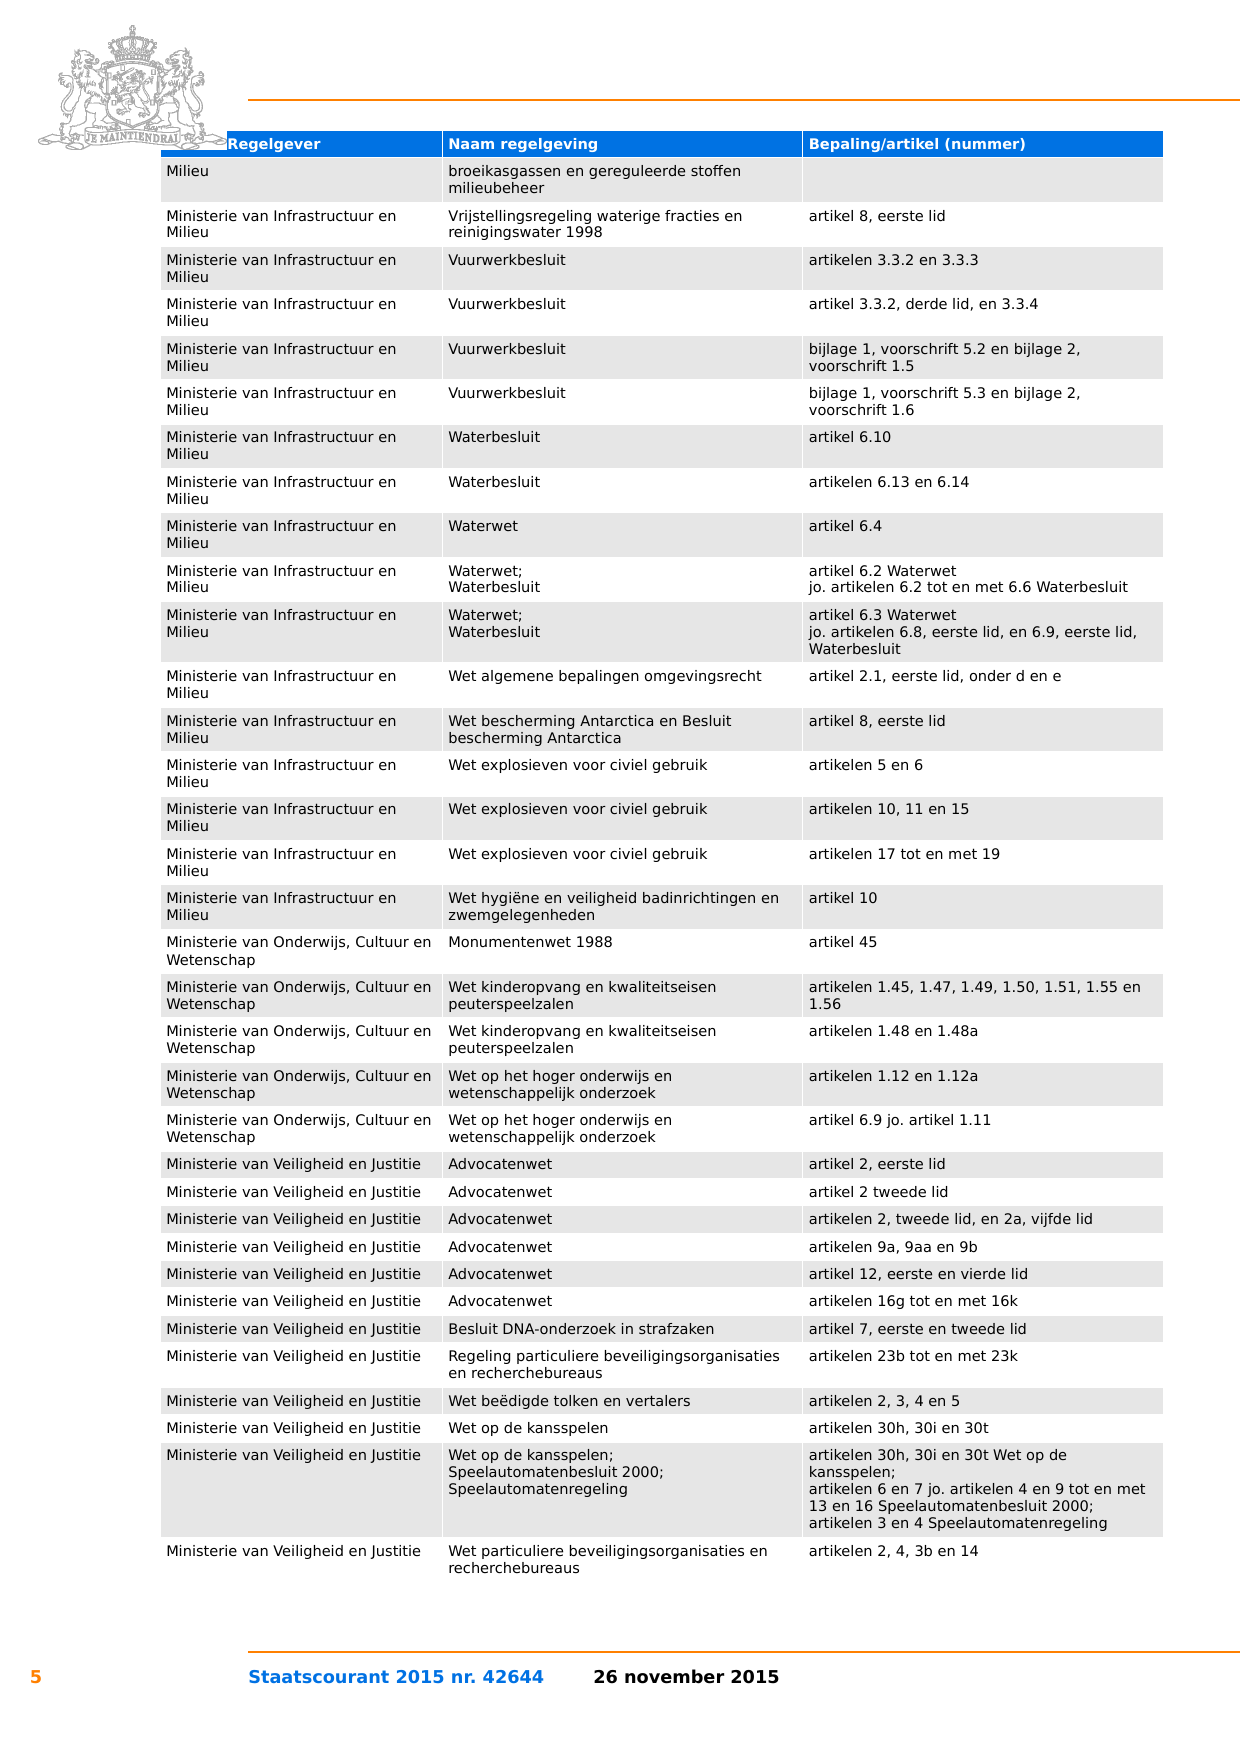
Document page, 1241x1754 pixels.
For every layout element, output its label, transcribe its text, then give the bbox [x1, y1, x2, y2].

table_cell artikel 2, eerste lid [803, 1152, 1163, 1178]
table_cell Wet explosieven voor civiel gebruik [443, 752, 802, 796]
table_cell bijlage 1, voorschrift 5.2 en bijlage 2, voorschrift 1.5 [803, 336, 1163, 379]
table_cell Ministerie van Veiligheid en Justitie [161, 1261, 442, 1287]
table_cell Ministerie van Infrastructuur en Milieu [161, 558, 442, 601]
table_cell Advocatenwet [443, 1152, 802, 1178]
table_cell Ministerie van Veiligheid en Justitie [161, 1206, 442, 1233]
picture [38, 25, 227, 150]
table_cell Wet op het hoger onderwijs en wetenschappelijk onderzoek [443, 1063, 802, 1106]
table_cell Advocatenwet [443, 1234, 802, 1260]
table_cell Ministerie van Infrastructuur en Milieu [161, 291, 442, 335]
table_cell Ministerie van Infrastructuur en Milieu [161, 752, 442, 796]
table_cell artikel 12, eerste en vierde lid [803, 1261, 1163, 1287]
table_cell artikelen 2, 3, 4 en 5 [803, 1388, 1163, 1414]
table_cell artikelen 30h, 30i en 30t Wet op de kansspelen; artikelen 6 en 7 jo. artikelen 4 en 9 tot en met 13 en 16 Speelautomatenbesluit 2000; artikelen 3 en 4 Speelautomatenregeling [803, 1443, 1163, 1537]
table_cell bijlage 1, voorschrift 5.3 en bijlage 2, voorschrift 1.6 [803, 380, 1163, 423]
table_cell Vrijstellingsregeling waterige fracties en reinigingswater 1998 [443, 203, 802, 246]
table_cell Ministerie van Infrastructuur en Milieu [161, 247, 442, 290]
table_cell artikelen 1.12 en 1.12a [803, 1063, 1163, 1106]
table_cell Ministerie van Onderwijs, Cultuur en Wetenschap [161, 1019, 442, 1062]
table_cell artikel 6.9 jo. artikel 1.11 [803, 1107, 1163, 1151]
table_cell artikelen 16g tot en met 16k [803, 1289, 1163, 1315]
table_cell Wet explosieven voor civiel gebruik [443, 797, 802, 840]
table_cell Ministerie van Veiligheid en Justitie [161, 1152, 442, 1178]
table_cell Ministerie van Infrastructuur en Milieu [161, 469, 442, 512]
table_cell Vuurwerkbesluit [443, 247, 802, 290]
table_cell artikelen 23b tot en met 23k [803, 1343, 1163, 1387]
table_cell Ministerie van Infrastructuur en Milieu [161, 380, 442, 423]
table_cell Ministerie van Infrastructuur en Milieu [161, 513, 442, 557]
table_cell Waterbesluit [443, 425, 802, 468]
table_cell artikel 6.4 [803, 513, 1163, 557]
table_cell Milieu [161, 158, 442, 202]
table_cell Advocatenwet [443, 1289, 802, 1315]
table_header Bepaling/artikel (nummer) [803, 131, 1163, 157]
table_cell Advocatenwet [443, 1179, 802, 1205]
table_cell Wet beëdigde tolken en vertalers [443, 1388, 802, 1414]
table_cell Besluit DNA-onderzoek in strafzaken [443, 1316, 802, 1342]
table_cell artikelen 2, tweede lid, en 2a, vijfde lid [803, 1206, 1163, 1233]
table_cell artikel 2 tweede lid [803, 1179, 1163, 1205]
table_cell Wet algemene bepalingen omgevingsrecht [443, 664, 802, 707]
table_cell Wet hygiëne en veiligheid badinrichtingen en zwemgelegenheden [443, 885, 802, 929]
table_cell Ministerie van Veiligheid en Justitie [161, 1289, 442, 1315]
table_cell artikelen 1.48 en 1.48a [803, 1019, 1163, 1062]
table_cell Regeling particuliere beveiligingsorganisaties en recherchebureaus [443, 1343, 802, 1387]
table_cell Ministerie van Onderwijs, Cultuur en Wetenschap [161, 1063, 442, 1106]
table_cell Vuurwerkbesluit [443, 336, 802, 379]
table_cell Wet explosieven voor civiel gebruik [443, 841, 802, 884]
table_cell artikel 3.3.2, derde lid, en 3.3.4 [803, 291, 1163, 335]
table_cell artikelen 2, 4, 3b en 14 [803, 1538, 1163, 1581]
table_cell Ministerie van Infrastructuur en Milieu [161, 336, 442, 379]
table_header Regelgever [161, 131, 442, 157]
table_cell Ministerie van Veiligheid en Justitie [161, 1343, 442, 1387]
table_cell Vuurwerkbesluit [443, 380, 802, 423]
table_cell Ministerie van Onderwijs, Cultuur en Wetenschap [161, 1107, 442, 1151]
table_cell artikelen 9a, 9aa en 9b [803, 1234, 1163, 1260]
table_cell Ministerie van Infrastructuur en Milieu [161, 664, 442, 707]
table_cell Ministerie van Onderwijs, Cultuur en Wetenschap [161, 974, 442, 1017]
table_cell Advocatenwet [443, 1261, 802, 1287]
table_cell artikelen 30h, 30i en 30t [803, 1415, 1163, 1441]
table_cell Ministerie van Infrastructuur en Milieu [161, 885, 442, 929]
table_cell Advocatenwet [443, 1206, 802, 1233]
table_cell artikelen 10, 11 en 15 [803, 797, 1163, 840]
table_cell Ministerie van Infrastructuur en Milieu [161, 708, 442, 751]
table_cell artikel 10 [803, 885, 1163, 929]
table_cell artikelen 6.13 en 6.14 [803, 469, 1163, 512]
table_cell Ministerie van Veiligheid en Justitie [161, 1538, 442, 1581]
table_header Naam regelgeving [443, 131, 802, 157]
table_cell Wet kinderopvang en kwaliteitseisen peuterspeelzalen [443, 974, 802, 1017]
table_cell broeikasgassen en gereguleerde stoffen milieubeheer [443, 158, 802, 202]
table_cell artikelen 17 tot en met 19 [803, 841, 1163, 884]
table_cell Ministerie van Infrastructuur en Milieu [161, 841, 442, 884]
table_cell [803, 158, 1163, 202]
table_cell Waterwet [443, 513, 802, 557]
table_cell Wet particuliere beveiligingsorganisaties en recherchebureaus [443, 1538, 802, 1581]
table_cell Wet op het hoger onderwijs en wetenschappelijk onderzoek [443, 1107, 802, 1151]
table_cell artikel 6.3 Waterwet jo. artikelen 6.8, eerste lid, en 6.9, eerste lid, Waterbesluit [803, 602, 1163, 662]
table_cell Ministerie van Veiligheid en Justitie [161, 1388, 442, 1414]
table_cell Ministerie van Veiligheid en Justitie [161, 1443, 442, 1537]
table_cell Ministerie van Veiligheid en Justitie [161, 1316, 442, 1342]
table_cell artikelen 1.45, 1.47, 1.49, 1.50, 1.51, 1.55 en 1.56 [803, 974, 1163, 1017]
table_cell artikel 6.2 Waterwet jo. artikelen 6.2 tot en met 6.6 Waterbesluit [803, 558, 1163, 601]
table_cell Ministerie van Infrastructuur en Milieu [161, 602, 442, 662]
table_cell Ministerie van Veiligheid en Justitie [161, 1179, 442, 1205]
table_cell Ministerie van Infrastructuur en Milieu [161, 425, 442, 468]
table_cell artikel 7, eerste en tweede lid [803, 1316, 1163, 1342]
table_cell Wet kinderopvang en kwaliteitseisen peuterspeelzalen [443, 1019, 802, 1062]
table_cell Ministerie van Infrastructuur en Milieu [161, 797, 442, 840]
table_cell Waterwet; Waterbesluit [443, 558, 802, 601]
table_cell Wet op de kansspelen [443, 1415, 802, 1441]
table_cell artikel 8, eerste lid [803, 708, 1163, 751]
table_cell Waterwet; Waterbesluit [443, 602, 802, 662]
table_cell Monumentenwet 1988 [443, 930, 802, 973]
table_cell Ministerie van Infrastructuur en Milieu [161, 203, 442, 246]
table_cell Ministerie van Veiligheid en Justitie [161, 1415, 442, 1441]
table_cell artikel 2.1, eerste lid, onder d en e [803, 664, 1163, 707]
table_cell artikelen 5 en 6 [803, 752, 1163, 796]
table_cell artikel 6.10 [803, 425, 1163, 468]
table_cell Vuurwerkbesluit [443, 291, 802, 335]
table_cell artikel 45 [803, 930, 1163, 973]
table_cell Waterbesluit [443, 469, 802, 512]
table_cell Wet bescherming Antarctica en Besluit bescherming Antarctica [443, 708, 802, 751]
table_cell Wet op de kansspelen; Speelautomatenbesluit 2000; Speelautomatenregeling [443, 1443, 802, 1537]
table_cell Ministerie van Onderwijs, Cultuur en Wetenschap [161, 930, 442, 973]
table_cell Ministerie van Veiligheid en Justitie [161, 1234, 442, 1260]
table_cell artikel 8, eerste lid [803, 203, 1163, 246]
table_cell artikelen 3.3.2 en 3.3.3 [803, 247, 1163, 290]
